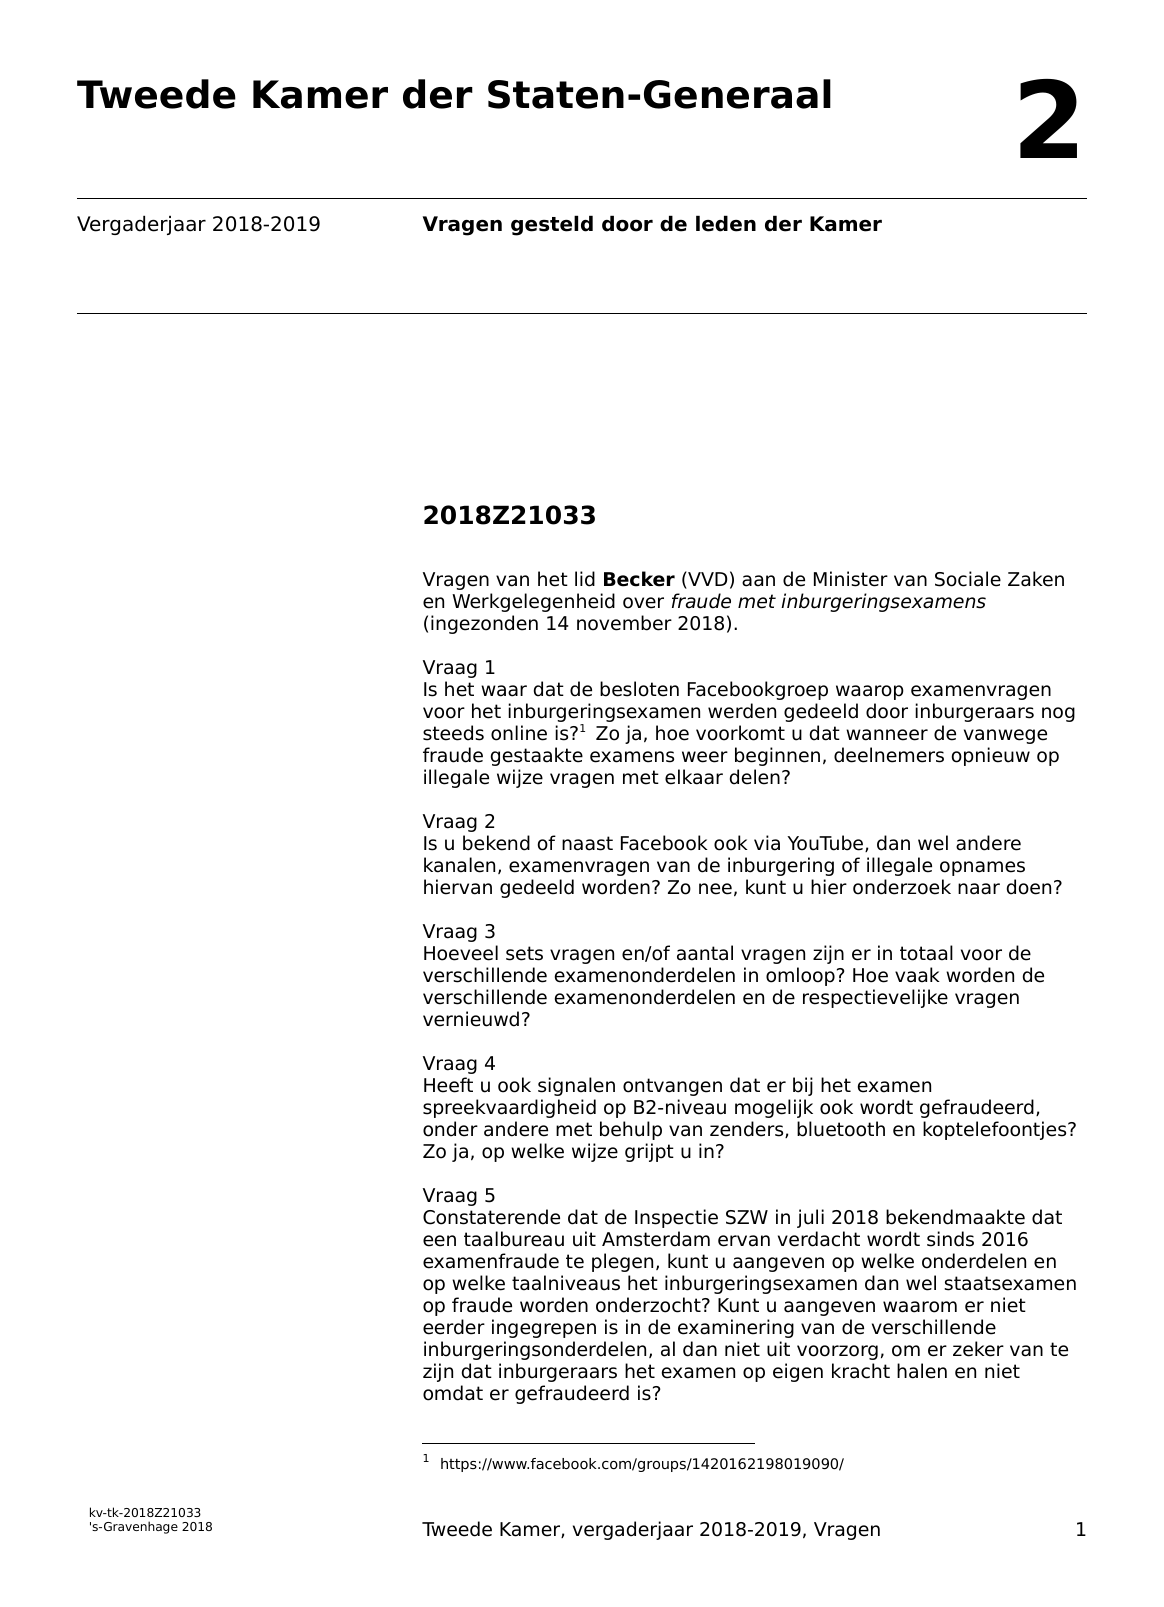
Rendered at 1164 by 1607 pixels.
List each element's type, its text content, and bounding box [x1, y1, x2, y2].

text Vragen van het lid Becker (VVD) aan de Minister van Sociale Zaken en Werkgelegenheid over fraude met inburgeringsexamens (ingezonden 14 november 2018). [422, 569, 1087, 635]
text kv-tk-2018Z21033 [88, 1506, 323, 1520]
text Vraag 3 [422, 921, 1087, 943]
text Vraag 1 [422, 657, 1087, 679]
text Vraag 2 [422, 811, 1087, 833]
text 's-Gravenhage 2018 [88, 1520, 323, 1534]
text Is u bekend of naast Facebook ook via YouTube, dan wel andere kanalen, examenvragen van de inburgering of illegale opnames hiervan gedeeld worden? Zo nee, kunt u hier onderzoek naar doen? [422, 833, 1087, 899]
text Vraag 5 [422, 1185, 1087, 1207]
table_header 2 [886, 59, 1087, 198]
text Constaterende dat de Inspectie SZW in juli 2018 bekendmaakte dat een taalbureau uit Amsterdam ervan verdacht wordt sinds 2016 examenfraude te plegen, kunt u aangeven op welke onderdelen en op welke taalniveaus het inburgeringsexamen dan wel staatsexamen op fraude worden onderzocht? Kunt u aangeven waarom er niet eerder ingegrepen is in de examinering van de verschillende inburgeringsonderdelen, al dan niet uit voorzorg, om er zeker van te zijn dat inburgeraars het examen op eigen kracht halen en niet omdat er gefraudeerd is? [422, 1207, 1087, 1405]
table_cell Vragen gesteld door de leden der Kamer [422, 199, 1087, 313]
text Is het waar dat de besloten Facebookgroep waarop examenvragen voor het inburgeringsexamen werden gedeeld door inburgeraars nog steeds online is? Zo ja, hoe voorkomt u dat wanneer de vanwege fraude gestaakte examens weer beginnen, deelnemers opnieuw op illegale wijze vragen met elkaar delen? [422, 679, 1087, 789]
text 2018Z21033 [422, 501, 1087, 531]
text Heeft u ook signalen ontvangen dat er bij het examen spreekvaardigheid op B2-niveau mogelijk ook wordt gefraudeerd, onder andere met behulp van zenders, bluetooth en koptelefoontjes? Zo ja, op welke wijze grijpt u in? [422, 1075, 1087, 1163]
text https://www.facebook.com/groups/1420162198019090/ [422, 1452, 1087, 1474]
text Hoeveel sets vragen en/of aantal vragen zijn er in totaal voor de verschillende examenonderdelen in omloop? Hoe vaak worden de verschillende examenonderdelen en de respectievelijke vragen vernieuwd? [422, 943, 1087, 1031]
table_cell Vergaderjaar 2018-2019 [77, 199, 422, 313]
table_header Tweede Kamer der Staten-Generaal [77, 59, 886, 198]
text Vraag 4 [422, 1053, 1087, 1075]
